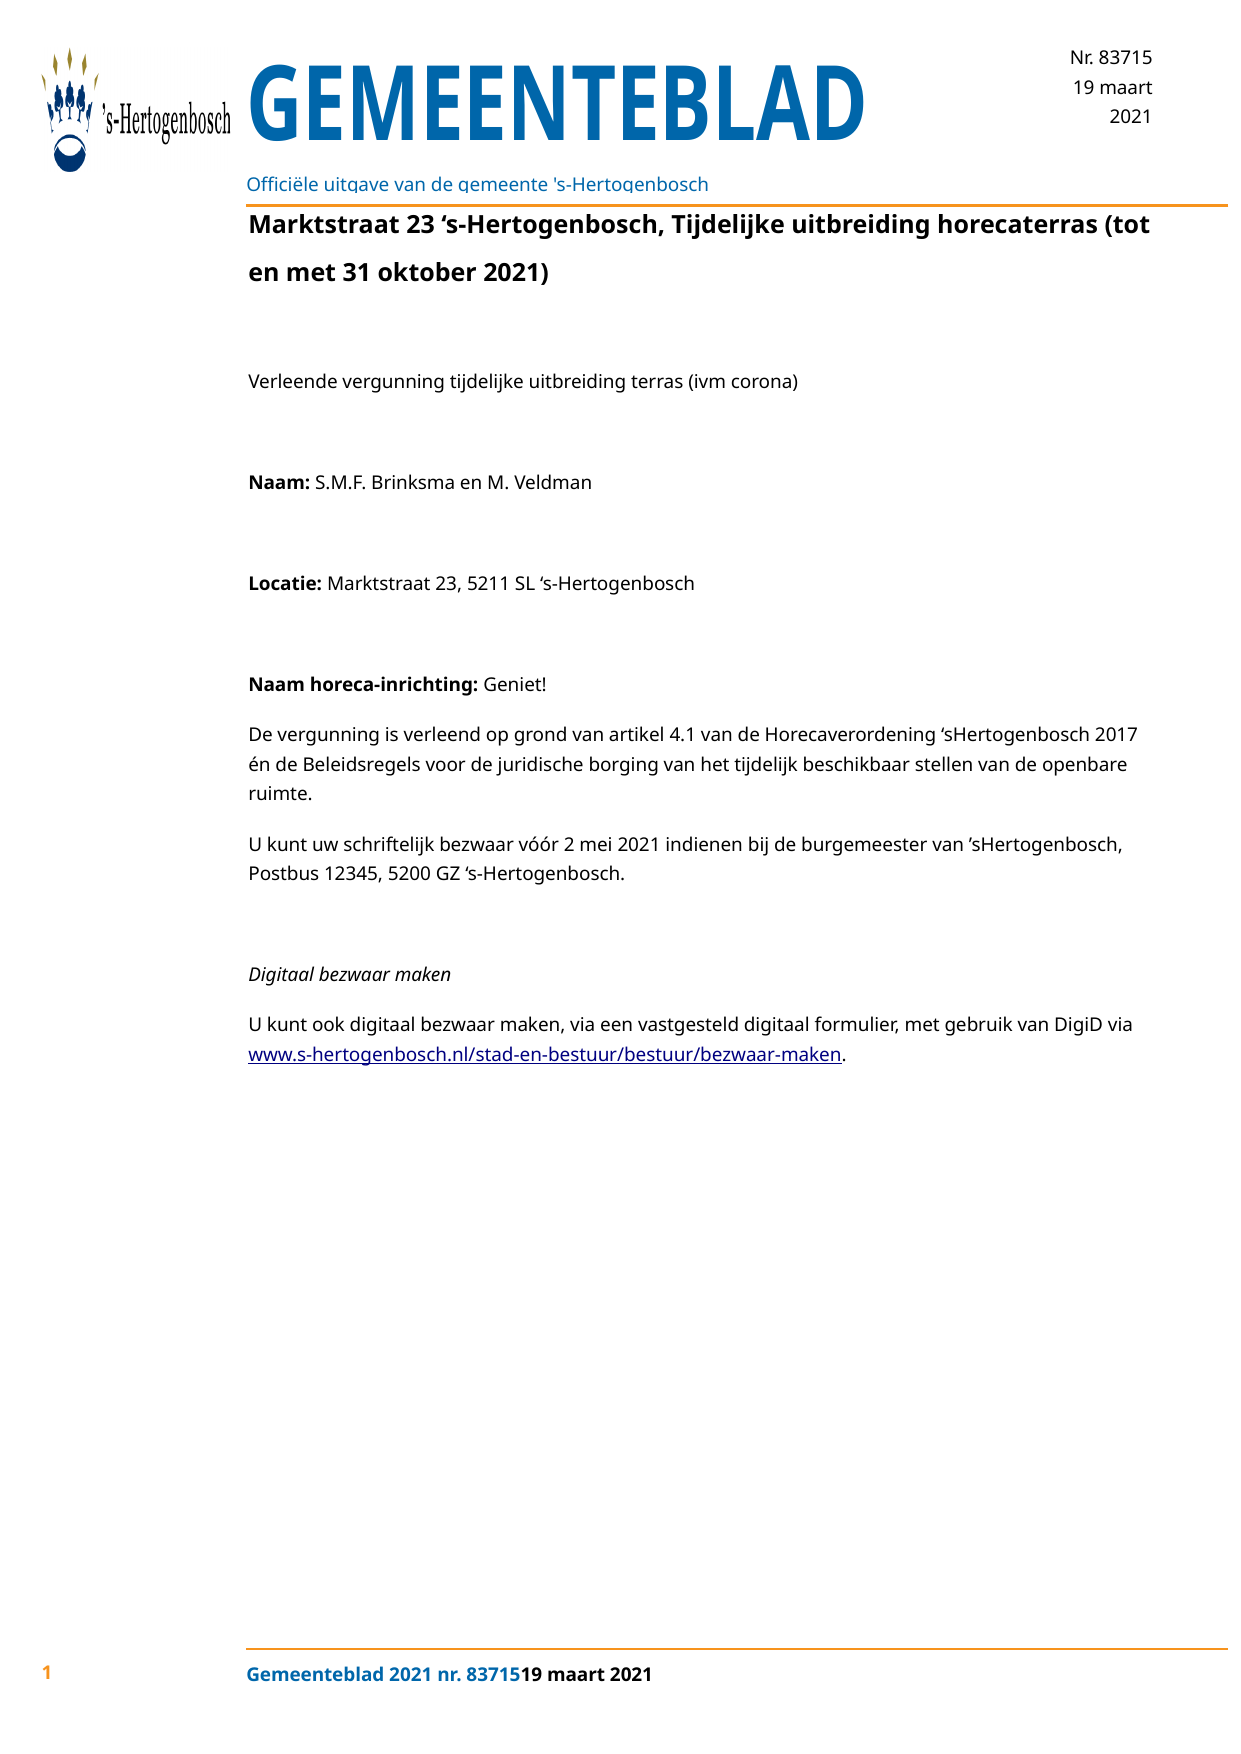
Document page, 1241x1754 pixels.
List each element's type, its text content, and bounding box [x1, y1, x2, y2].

text Marktstraat 23 ‘s-Hertogenbosch, Tijdelijke uitbreiding horecaterras (tot en met 31 oktober 2021) [248, 207, 1152, 288]
text Verleende vergunning tijdelijke uitbreiding terras (ivm corona) [248, 368, 1152, 394]
text De vergunning is verleend op grond van artikel 4.1 van de Horecaverordening ‘sHertogenbosch 2017 én de Beleidsregels voor de juridische borging van het tijdelijk beschikbaar stellen van de openbare ruimte. [248, 721, 1152, 806]
text Naam: S.M.F. Brinksma en M. Veldman [248, 469, 1152, 495]
text U kunt ook digitaal bezwaar maken, via een vastgesteld digitaal formulier, met gebruik van DigiD via www.s-hertogenbosch.nl/stad-en-bestuur/bestuur/bezwaar-maken. [248, 1012, 1152, 1067]
text Naam horeca-inrichting: Geniet! [248, 671, 1152, 697]
text Locatie: Marktstraat 23, 5211 SL ‘s-Hertogenbosch [248, 570, 1152, 596]
picture [41, 47, 231, 172]
text Digitaal bezwaar maken [248, 961, 1152, 987]
text U kunt uw schriftelijk bezwaar vóór 2 mei 2021 indienen bij de burgemeester van ’sHertogenbosch, Postbus 12345, 5200 GZ ‘s-Hertogenbosch. [248, 831, 1152, 886]
